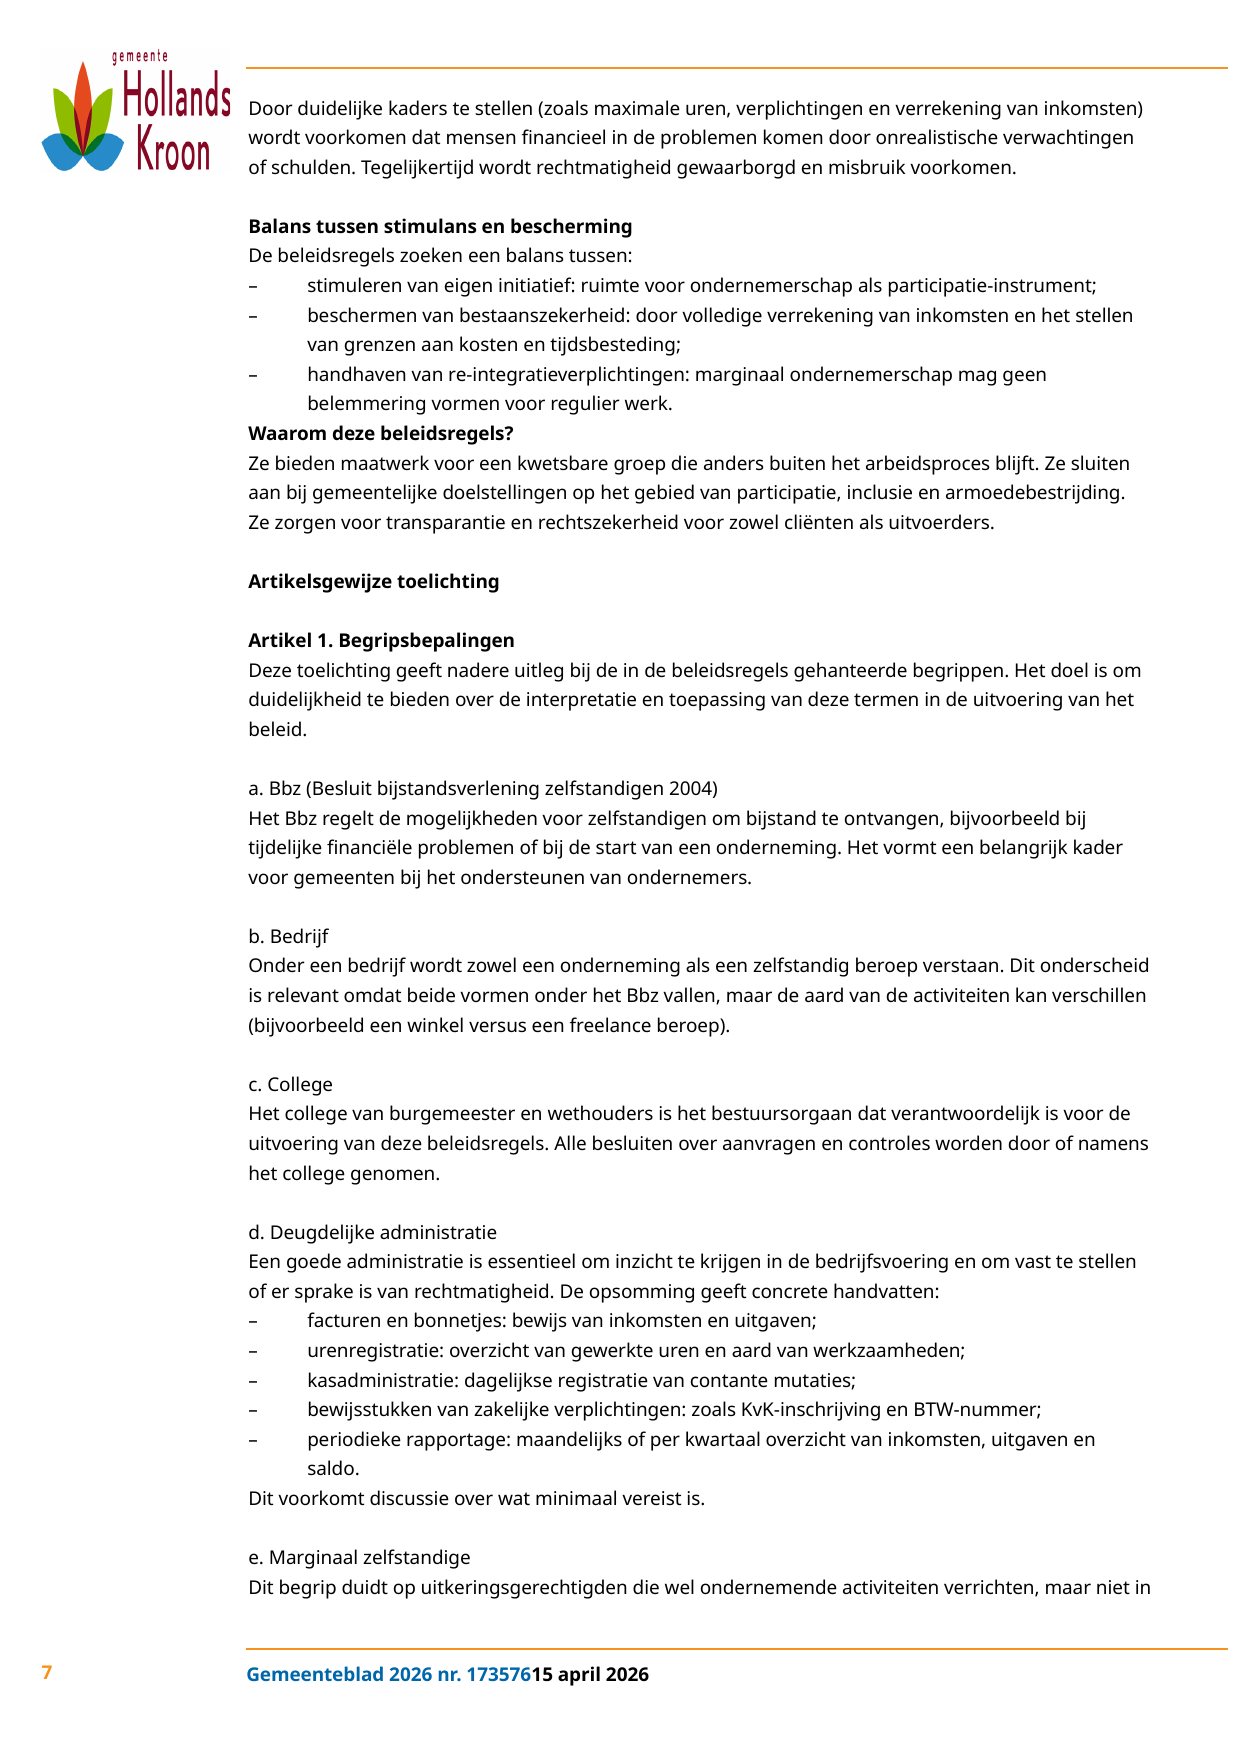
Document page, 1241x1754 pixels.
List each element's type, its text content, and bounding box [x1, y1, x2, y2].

text Artikelsgewijze toelichting [248, 568, 1152, 594]
text De beleidsregels zoeken een balans tussen: [248, 243, 1152, 268]
text Deze toelichting geeft nadere uitleg bij de in de beleidsregels gehanteerde begrippen. Het doel is om duidelijkheid te bieden over de interpretatie en toepassing van deze termen in de uitvoering van het beleid. [248, 657, 1152, 742]
text Onder een bedrijf wordt zowel een onderneming als een zelfstandig beroep verstaan. Dit onderscheid is relevant omdat beide vormen onder het Bbz vallen, maar de aard van de activiteiten kan verschillen (bijvoorbeeld een winkel versus een freelance beroep). [248, 953, 1152, 1038]
text d. Deugdelijke administratie [248, 1219, 1152, 1245]
text Artikel 1. Begripsbepalingen [248, 627, 1152, 653]
text Ze zorgen voor transparantie en rechtszekerheid voor zowel cliënten als uitvoerders. [248, 509, 1152, 535]
text Balans tussen stimulans en bescherming [248, 213, 1152, 239]
text Ze bieden maatwerk voor een kwetsbare groep die anders buiten het arbeidsproces blijft. Ze sluiten aan bij gemeentelijke doelstellingen op het gebied van participatie, inclusie en armoedebestrijding. [248, 450, 1152, 505]
text Dit voorkomt discussie over wat minimaal vereist is. [248, 1485, 1152, 1511]
list facturen en bonnetjes: bewijs van inkomsten en uitgaven; [248, 1308, 1152, 1333]
text Het college van burgemeester en wethouders is het bestuursorgaan dat verantwoordelijk is voor de uitvoering van deze beleidsregels. Alle besluiten over aanvragen en controles worden door of namens het college genomen. [248, 1101, 1152, 1186]
text e. Marginaal zelfstandige [248, 1544, 1152, 1570]
list beschermen van bestaanszekerheid: door volledige verrekening van inkomsten en het stellen van grenzen aan kosten en tijdsbesteding; [248, 302, 1152, 357]
text Het Bbz regelt de mogelijkheden voor zelfstandigen om bijstand te ontvangen, bijvoorbeeld bij tijdelijke financiële problemen of bij de start van een onderneming. Het vormt een belangrijk kader voor gemeenten bij het ondersteunen van ondernemers. [248, 805, 1152, 890]
list handhaven van re-integratieverplichtingen: marginaal ondernemerschap mag geen belemmering vormen voor regulier werk. [248, 361, 1152, 416]
text Een goede administratie is essentieel om inzicht te krijgen in de bedrijfsvoering en om vast te stellen of er sprake is van rechtmatigheid. De opsomming geeft concrete handvatten: [248, 1248, 1152, 1304]
list urenregistratie: overzicht van gewerkte uren en aard van werkzaamheden; [248, 1337, 1152, 1363]
text Dit begrip duidt op uitkeringsgerechtigden die wel ondernemende activiteiten verrichten, maar niet in [248, 1574, 1152, 1600]
picture [41, 47, 231, 172]
text a. Bbz (Besluit bijstandsverlening zelfstandigen 2004) [248, 775, 1152, 801]
text Door duidelijke kaders te stellen (zoals maximale uren, verplichtingen en verrekening van inkomsten) wordt voorkomen dat mensen financieel in de problemen komen door onrealistische verwachtingen of schulden. Tegelijkertijd wordt rechtmatigheid gewaarborgd en misbruik voorkomen. [248, 95, 1152, 180]
list stimuleren van eigen initiatief: ruimte voor ondernemerschap als participatie-instrument; [248, 272, 1152, 298]
list bewijsstukken van zakelijke verplichtingen: zoals KvK-inschrijving en BTW-nummer; [248, 1396, 1152, 1422]
text Waarom deze beleidsregels? [248, 420, 1152, 446]
text c. College [248, 1071, 1152, 1097]
list periodieke rapportage: maandelijks of per kwartaal overzicht van inkomsten, uitgaven en saldo. [248, 1426, 1152, 1481]
text b. Bedrijf [248, 923, 1152, 949]
list kasadministratie: dagelijkse registratie van contante mutaties; [248, 1367, 1152, 1393]
